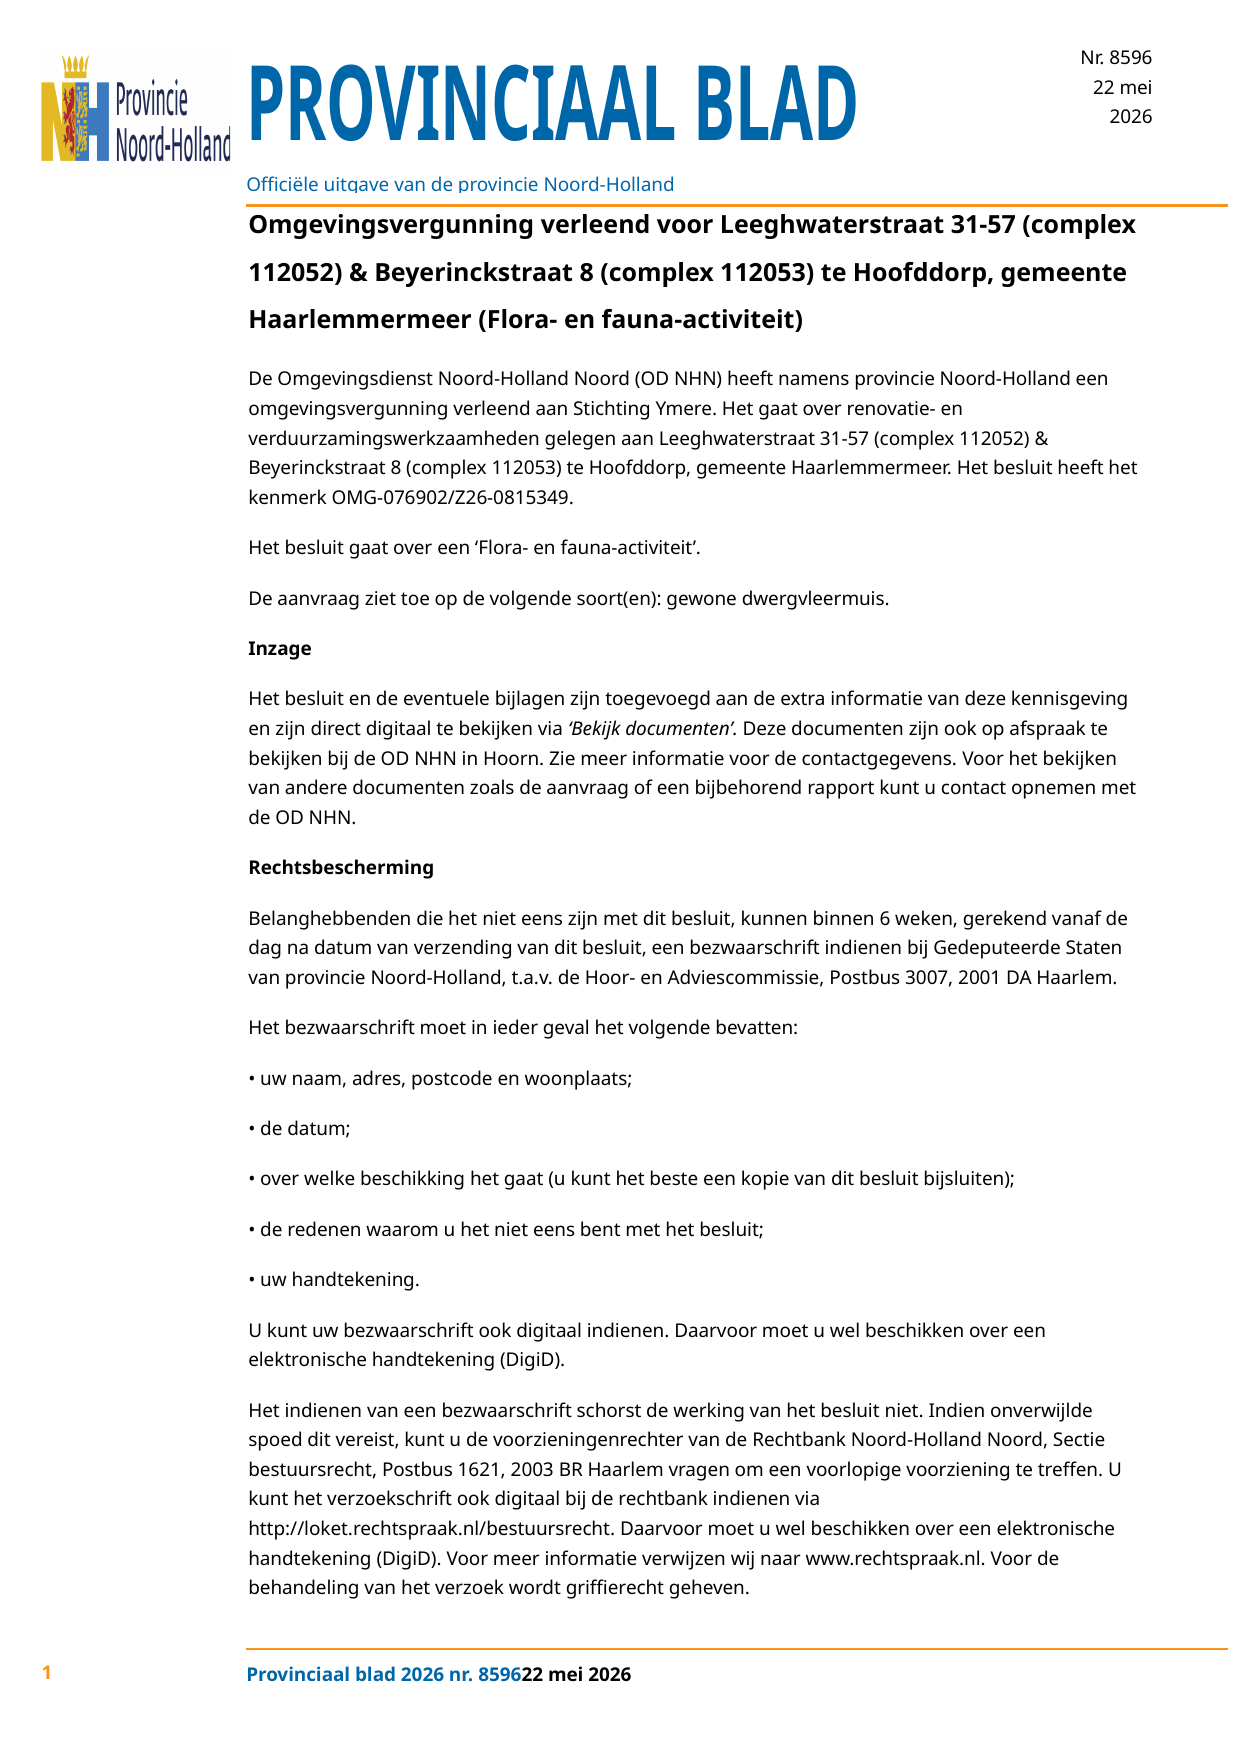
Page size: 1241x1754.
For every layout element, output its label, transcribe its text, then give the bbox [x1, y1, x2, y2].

text • uw naam, adres, postcode en woonplaats; [248, 1065, 1152, 1090]
picture [41, 47, 231, 172]
text De aanvraag ziet toe op de volgende soort(en): gewone dwergvleermuis. [248, 585, 1152, 610]
text • de redenen waarom u het niet eens bent met het besluit; [248, 1216, 1152, 1242]
text Het indienen van een bezwaarschrift schorst de werking van het besluit niet. Indien onverwijlde spoed dit vereist, kunt u de voorzieningenrechter van de Rechtbank Noord-Holland Noord, Sectie bestuursrecht, Postbus 1621, 2003 BR Haarlem vragen om een voorlopige voorziening te treffen. U kunt het verzoekschrift ook digitaal bij de rechtbank indienen via http://loket.rechtspraak.nl/bestuursrecht. Daarvoor moet u wel beschikken over een elektronische handtekening (DigiD). Voor meer informatie verwijzen wij naar www.rechtspraak.nl. Voor de behandeling van het verzoek wordt griffierecht geheven. [248, 1397, 1152, 1600]
text De Omgevingsdienst Noord-Holland Noord (OD NHN) heeft namens provincie Noord-Holland een omgevingsvergunning verleend aan Stichting Ymere. Het gaat over renovatie- en verduurzamingswerkzaamheden gelegen aan Leeghwaterstraat 31-57 (complex 112052) & Beyerinckstraat 8 (complex 112053) te Hoofddorp, gemeente Haarlemmermeer. Het besluit heeft het kenmerk OMG-076902/Z26-0815349. [248, 366, 1152, 509]
text Het bezwaarschrift moet in ieder geval het volgende bevatten: [248, 1014, 1152, 1040]
text • over welke beschikking het gaat (u kunt het beste een kopie van dit besluit bijsluiten); [248, 1166, 1152, 1191]
text Het besluit gaat over een ‘Flora- en fauna-activiteit’. [248, 534, 1152, 560]
text Omgevingsvergunning verleend voor Leeghwaterstraat 31-57 (complex 112052) & Beyerinckstraat 8 (complex 112053) te Hoofddorp, gemeente Haarlemmermeer (Flora- en fauna-activiteit) [248, 207, 1152, 336]
text • uw handtekening. [248, 1266, 1152, 1292]
text U kunt uw bezwaarschrift ook digitaal indienen. Daarvoor moet u wel beschikken over een elektronische handtekening (DigiD). [248, 1317, 1152, 1372]
text Rechtsbescherming [248, 854, 1152, 880]
text Inzage [248, 635, 1152, 661]
text Belanghebbenden die het niet eens zijn met dit besluit, kunnen binnen 6 weken, gerekend vanaf de dag na datum van verzending van dit besluit, een bezwaarschrift indienen bij Gedeputeerde Staten van provincie Noord-Holland, t.a.v. de Hoor- en Adviescommissie, Postbus 3007, 2001 DA Haarlem. [248, 905, 1152, 989]
text Het besluit en de eventuele bijlagen zijn toegevoegd aan de extra informatie van deze kennisgeving en zijn direct digitaal te bekijken via ‘Bekijk documenten’. Deze documenten zijn ook op afspraak te bekijken bij de OD NHN in Hoorn. Zie meer informatie voor de contactgegevens. Voor het bekijken van andere documenten zoals de aanvraag of een bijbehorend rapport kunt u contact opnemen met de OD NHN. [248, 686, 1152, 829]
text • de datum; [248, 1115, 1152, 1141]
